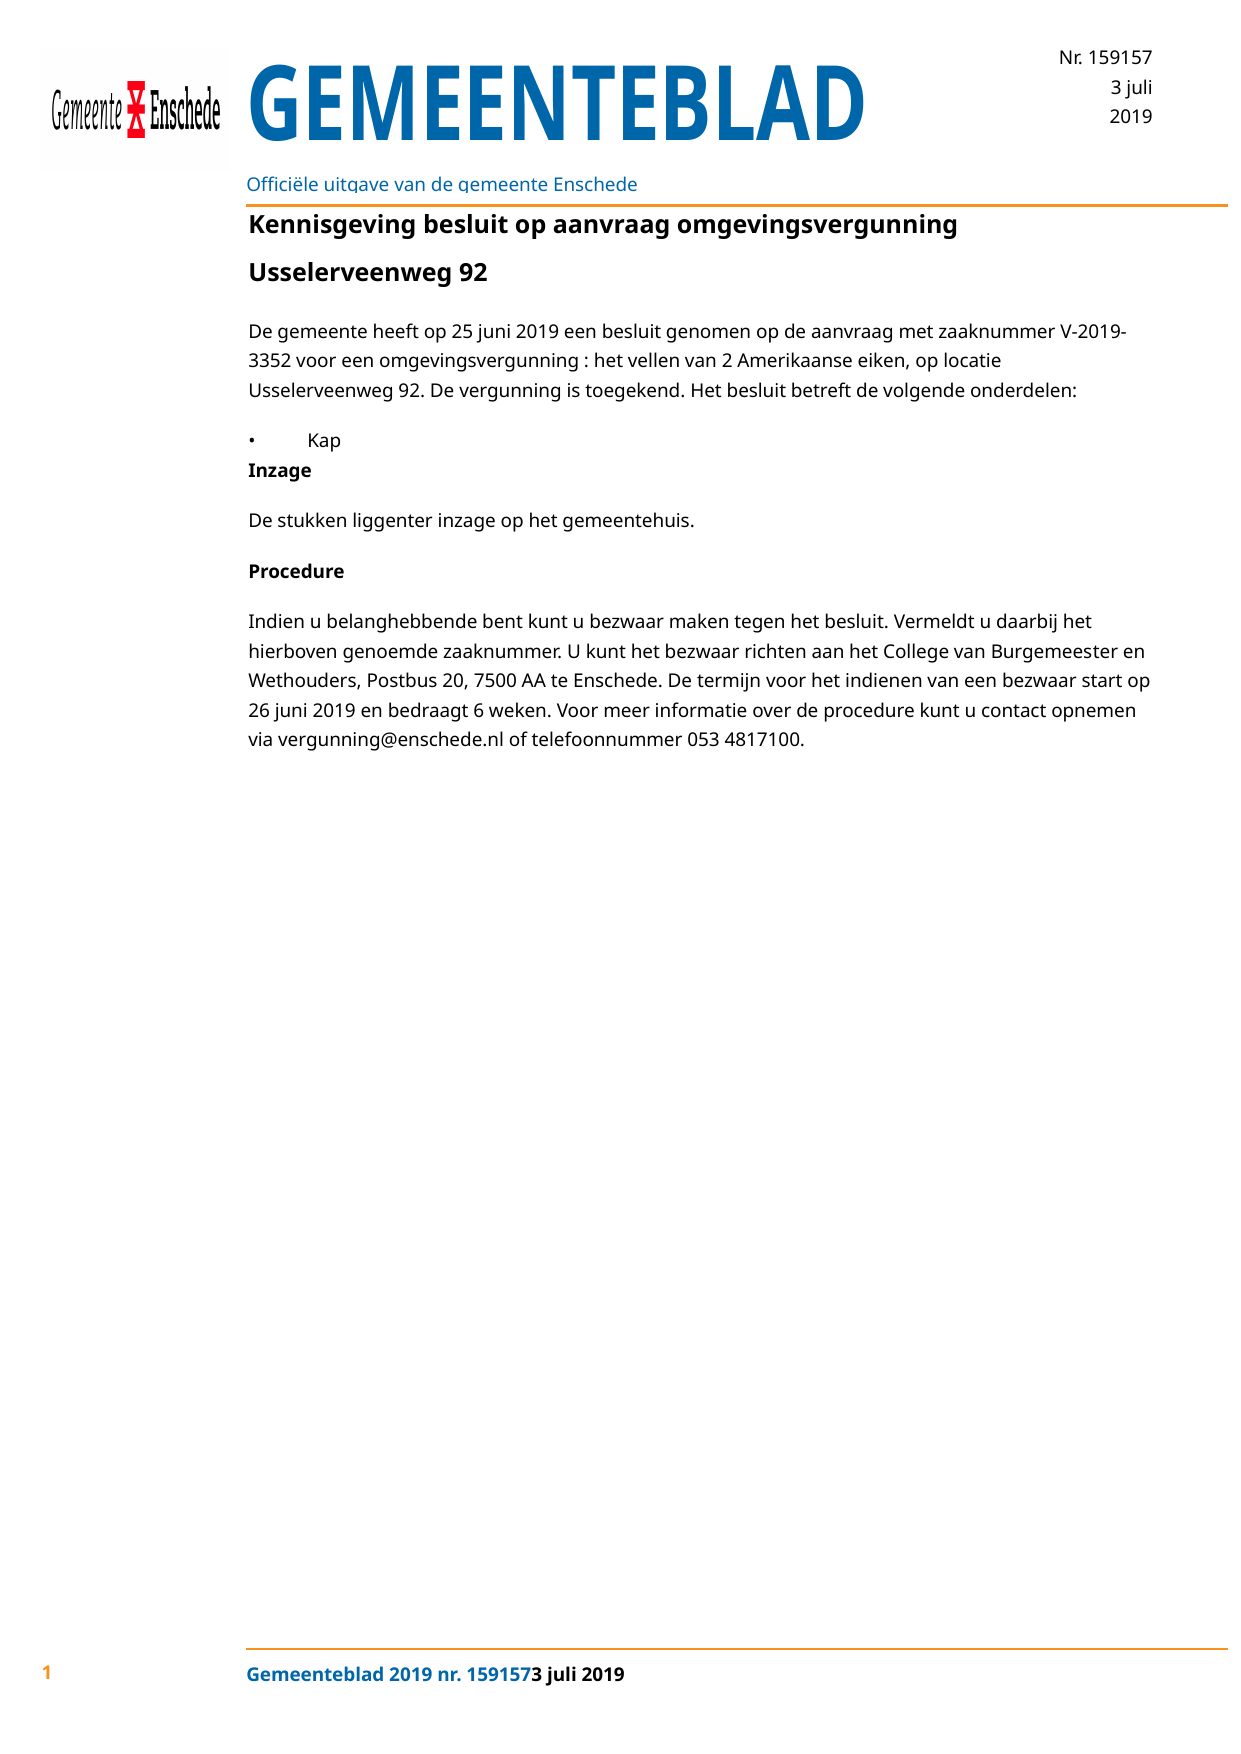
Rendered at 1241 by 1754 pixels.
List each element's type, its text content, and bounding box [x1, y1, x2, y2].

list Kap [248, 427, 1152, 453]
text Kennisgeving besluit op aanvraag omgevingsvergunning Usselerveenweg 92 [248, 207, 1152, 288]
text Indien u belanghebbende bent kunt u bezwaar maken tegen het besluit. Vermeldt u daarbij het hierboven genoemde zaaknummer. U kunt het bezwaar richten aan het College van Burgemees­ter en Wethouders, Postbus 20, 7500 AA te Enschede. De termijn voor het indienen van een bezwaar start op 26 juni 2019 en bedraagt 6 weken. Voor meer informatie over de procedure kunt u contact opnemen via vergunning@enschede.nl of telefoonnummer 053 4817100. [248, 608, 1152, 752]
text De stukken liggenter inzage op het gemeentehuis. [248, 507, 1152, 533]
text Inzage [248, 457, 1152, 483]
text Procedure [248, 558, 1152, 584]
picture [41, 47, 231, 172]
text De gemeente heeft op 25 juni 2019 een besluit genomen op de aanvraag met zaaknummer V-2019-3352 voor een omgevingsvergunning : het vellen van 2 Amerikaanse eiken, op locatie Usselerveenweg 92. De vergunning is toegekend. Het besluit betreft de volgende onderdelen: [248, 318, 1152, 403]
